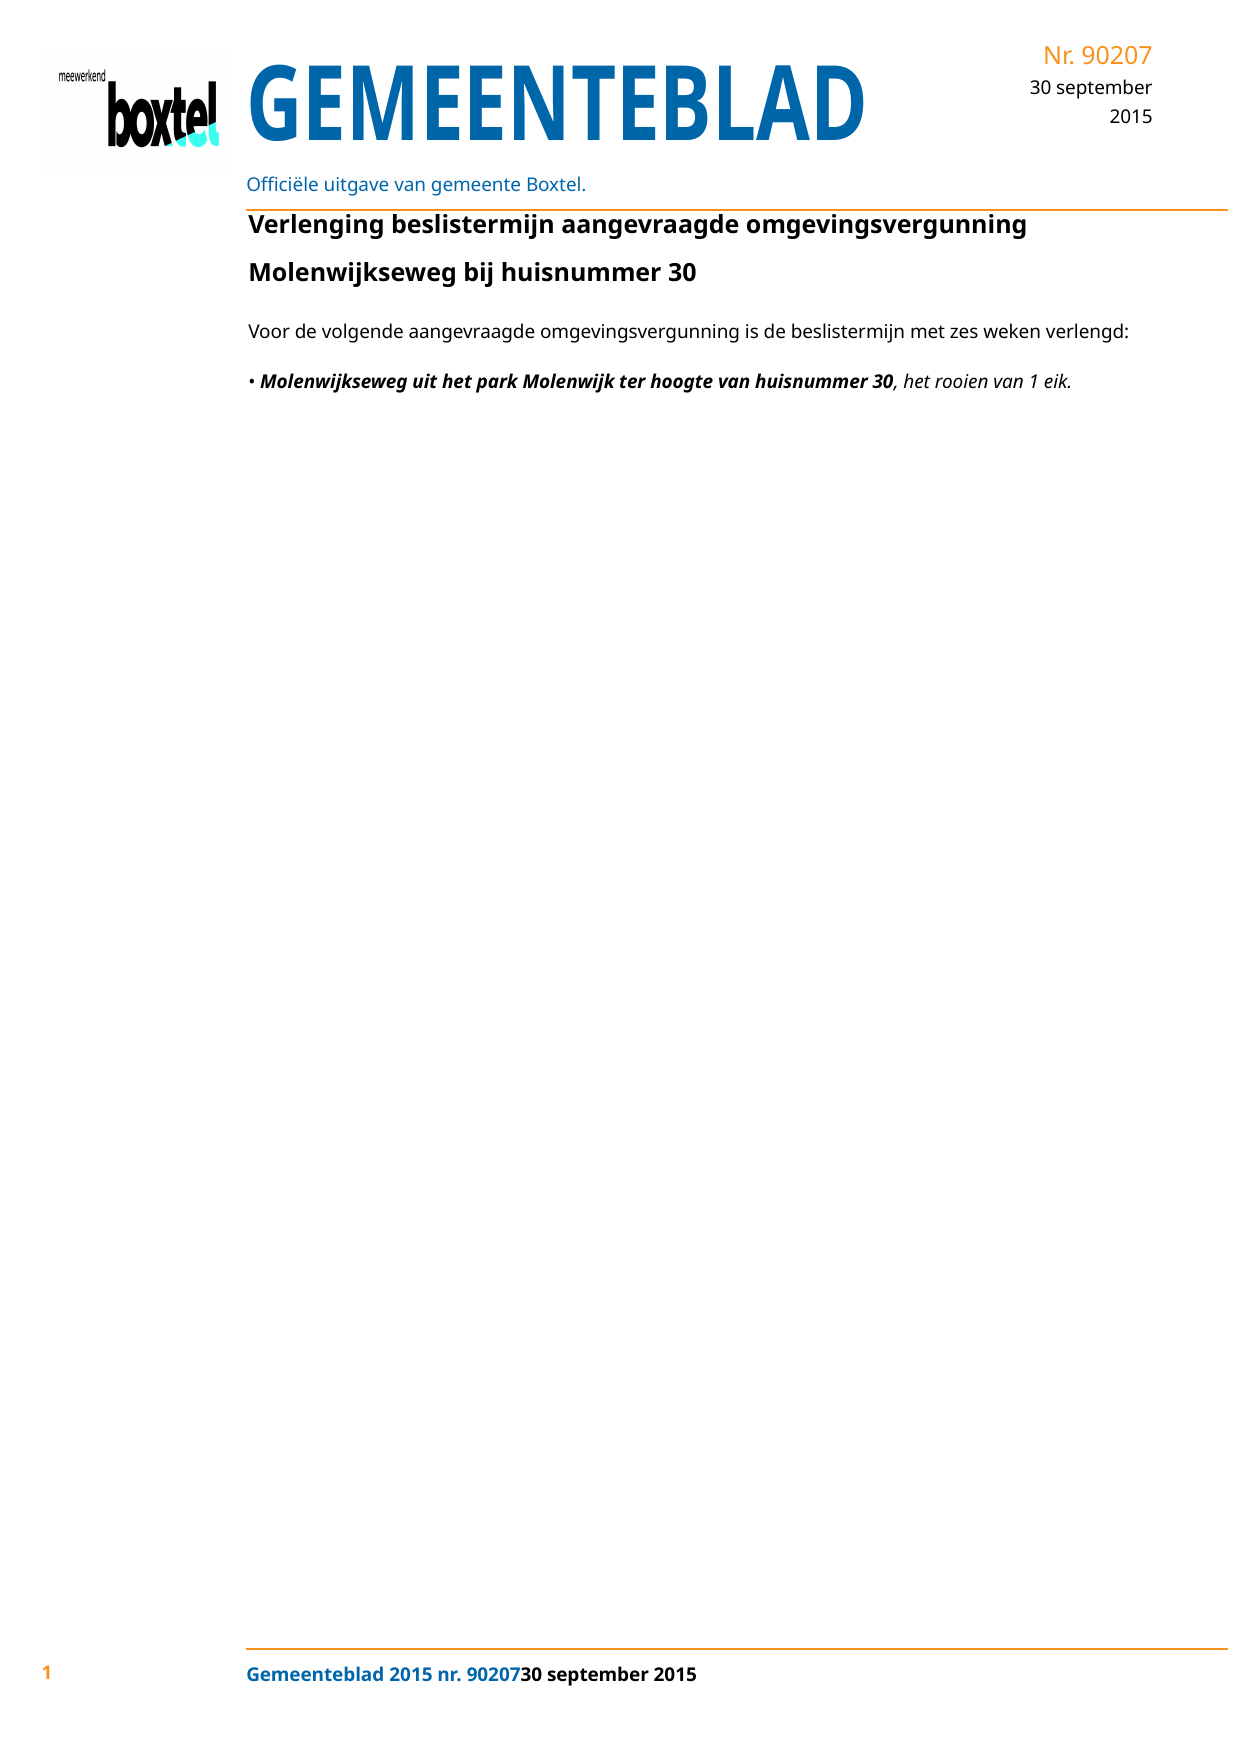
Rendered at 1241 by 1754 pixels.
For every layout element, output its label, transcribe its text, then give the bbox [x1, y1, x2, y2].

text Voor de volgende aangevraagde omgevingsvergunning is de beslistermijn met zes weken verlengd: [248, 318, 1152, 344]
text Verlenging beslistermijn aangevraagde omgevingsvergunning Molenwijkseweg bij huisnummer 30 [248, 211, 1152, 288]
text • Molenwijkseweg uit het park Molenwijk ter hoogte van huisnummer 30, het rooien van 1 eik. [248, 368, 1152, 394]
picture [41, 47, 231, 172]
